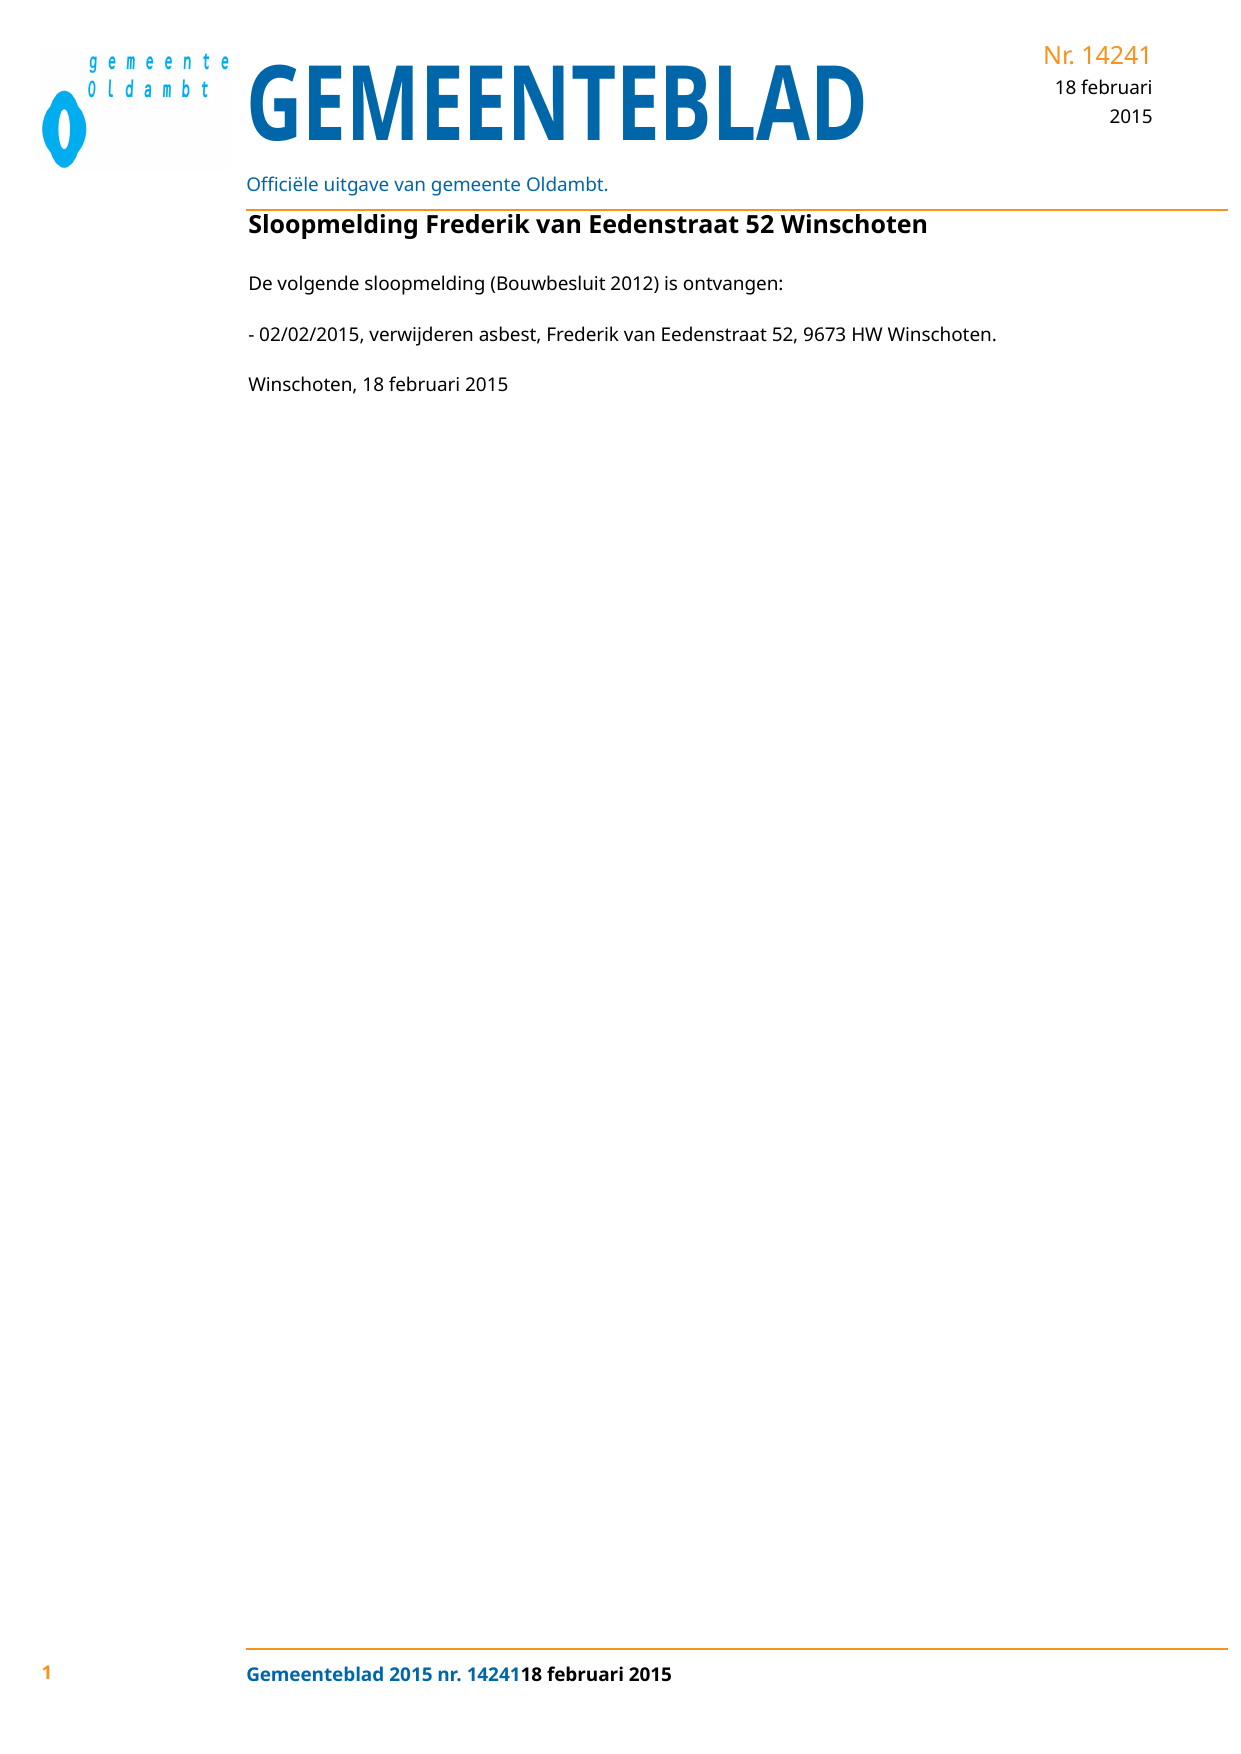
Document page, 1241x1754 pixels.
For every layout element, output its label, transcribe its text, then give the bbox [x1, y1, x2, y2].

text - 02/02/2015, verwijderen asbest, Frederik van Eedenstraat 52, 9673 HW Winschoten. [248, 321, 1152, 346]
text Sloopmelding Frederik van Eedenstraat 52 Winschoten [248, 211, 1152, 241]
text Winschoten, 18 februari 2015 [248, 371, 1152, 397]
picture [41, 47, 231, 172]
text De volgende sloopmelding (Bouwbesluit 2012) is ontvangen: [248, 270, 1152, 296]
